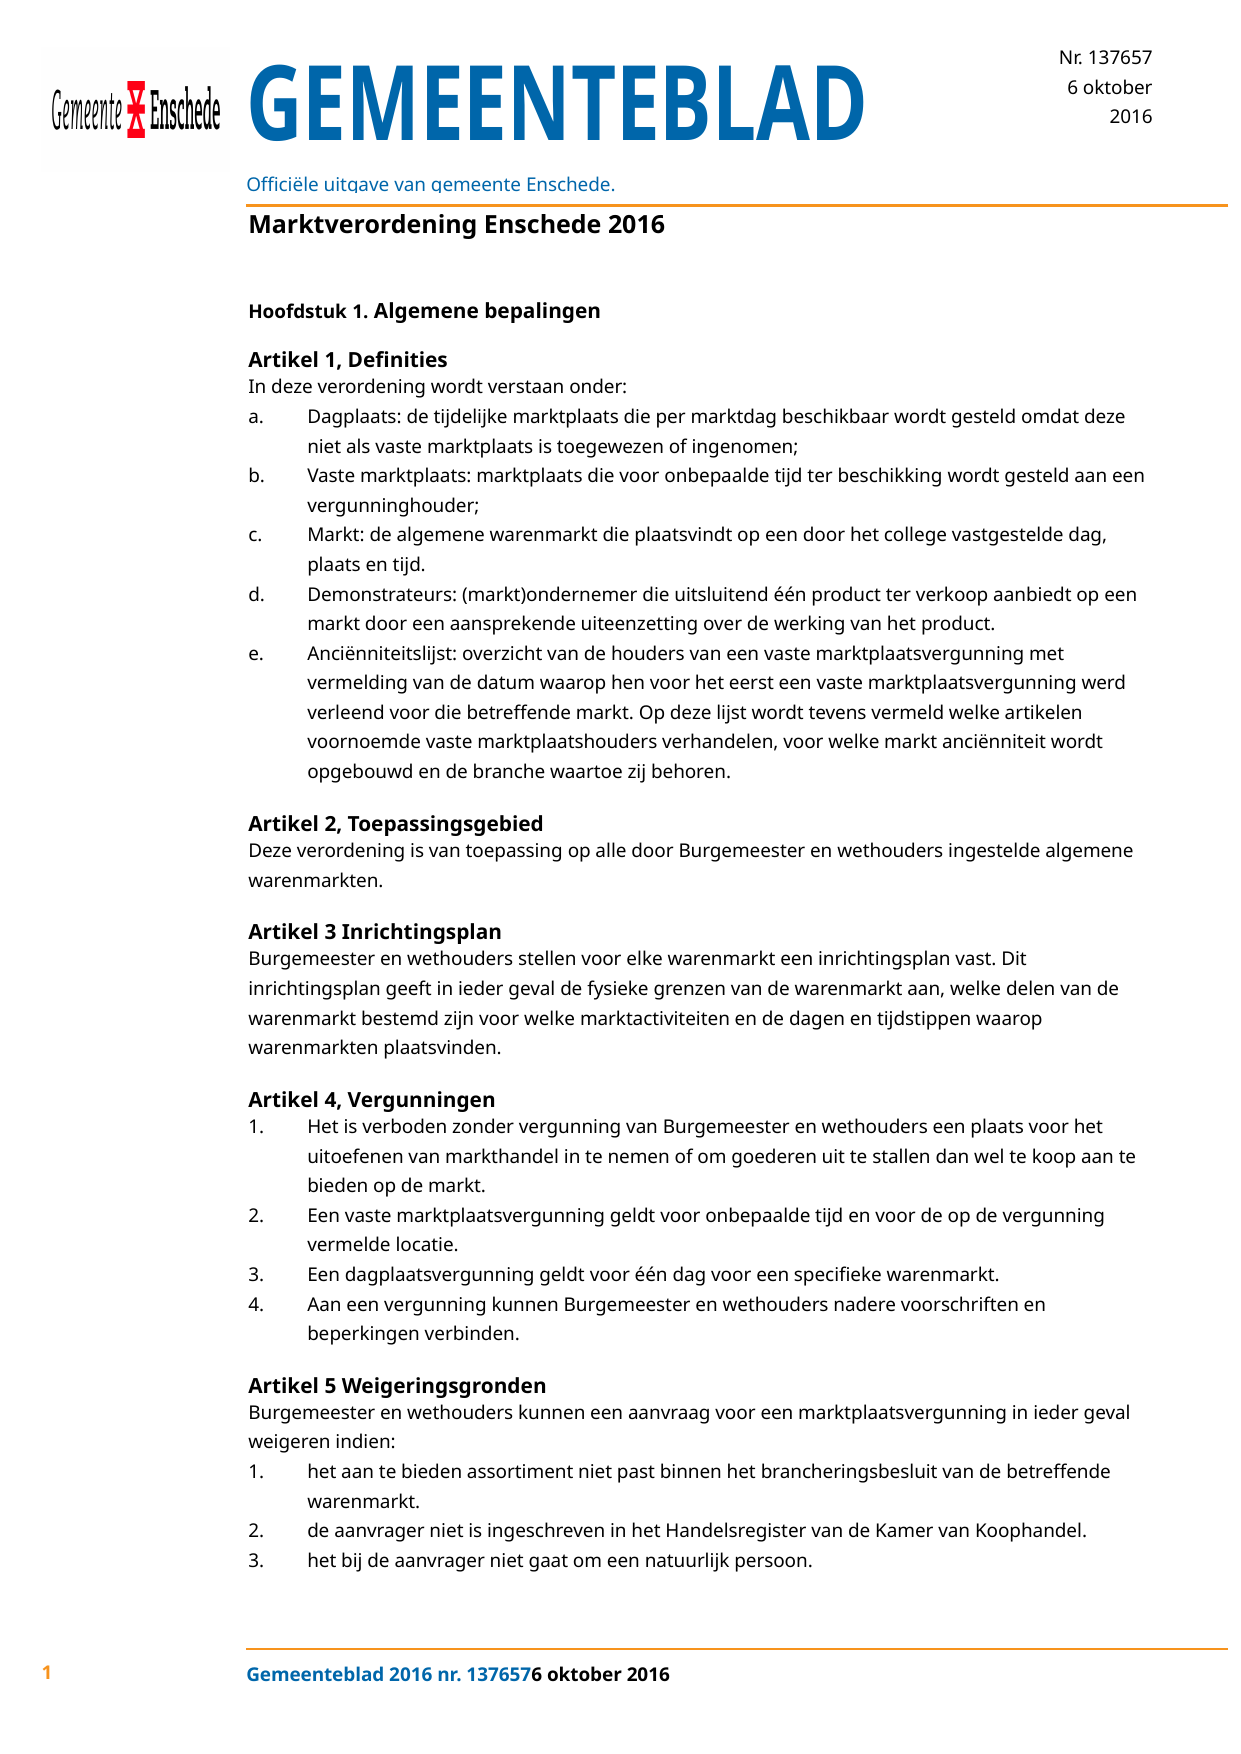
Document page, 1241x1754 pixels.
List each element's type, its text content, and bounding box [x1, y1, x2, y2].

text Hoofdstuk 1. Algemene bepalingen [248, 296, 1152, 324]
list Markt: de algemene warenmarkt die plaatsvindt op een door het college vastgestelde dag, plaats en tijd. [248, 522, 1152, 577]
text Marktverordening Enschede 2016 [248, 207, 1152, 241]
picture [41, 47, 231, 172]
list de aanvrager niet is ingeschreven in het Handelsregister van de Kamer van Koophandel. [248, 1517, 1152, 1543]
text Burgemeester en wethouders kunnen een aanvraag voor een marktplaatsvergunning in ieder geval weigeren indien: [248, 1399, 1152, 1454]
list Het is verboden zonder vergunning van Burgemeester en wethouders een plaats voor het uitoefenen van markthandel in te nemen of om goederen uit te stallen dan wel te koop aan te bieden op de markt. [248, 1113, 1152, 1198]
text In deze verordening wordt verstaan onder: [248, 374, 1152, 399]
text Artikel 1, Definities [248, 345, 1152, 374]
list Aan een vergunning kunnen Burgemeester en wethouders nadere voorschriften en beperkingen verbinden. [248, 1291, 1152, 1346]
list Dagplaats: de tijdelijke marktplaats die per marktdag beschikbaar wordt gesteld omdat deze niet als vaste marktplaats is toegewezen of ingenomen; [248, 403, 1152, 459]
text Burgemeester en wethouders stellen voor elke warenmarkt een inrichtingsplan vast. Dit inrichtingsplan geeft in ieder geval de fysieke grenzen van de warenmarkt aan, welke delen van de warenmarkt bestemd zijn voor welke marktactiviteiten en de dagen en tijdstippen waarop warenmarkten plaatsvinden. [248, 946, 1152, 1060]
text Artikel 2, Toepassingsgebied [248, 809, 1152, 837]
list Een dagplaatsvergunning geldt voor één dag voor een specifieke warenmarkt. [248, 1261, 1152, 1287]
text Artikel 5 Weigeringsgronden [248, 1371, 1152, 1399]
list Anciënniteitslijst: overzicht van de houders van een vaste marktplaatsvergunning met vermelding van de datum waarop hen voor het eerst een vaste marktplaatsvergunning werd verleend voor die betreffende markt. Op deze lijst wordt tevens vermeld welke artikelen voornoemde vaste marktplaatshouders verhandelen, voor welke markt anciënniteit wordt opgebouwd en de branche waartoe zij behoren. [248, 640, 1152, 784]
text Artikel 3 Inrichtingsplan [248, 917, 1152, 946]
list Vaste marktplaats: marktplaats die voor onbepaalde tijd ter beschikking wordt gesteld aan een vergunninghouder; [248, 462, 1152, 518]
list Een vaste marktplaatsvergunning geldt voor onbepaalde tijd en voor de op de vergunning vermelde locatie. [248, 1202, 1152, 1257]
list Demonstrateurs: (markt)ondernemer die uitsluitend één product ter verkoop aanbiedt op een markt door een aansprekende uiteenzetting over de werking van het product. [248, 581, 1152, 636]
list het aan te bieden assortiment niet past binnen het brancheringsbesluit van de betreffende warenmarkt. [248, 1458, 1152, 1514]
text Artikel 4, Vergunningen [248, 1085, 1152, 1113]
list het bij de aanvrager niet gaat om een natuurlijk persoon. [248, 1547, 1152, 1573]
text Deze verordening is van toepassing op alle door Burgemeester en wethouders ingestelde algemene warenmarkten. [248, 837, 1152, 892]
